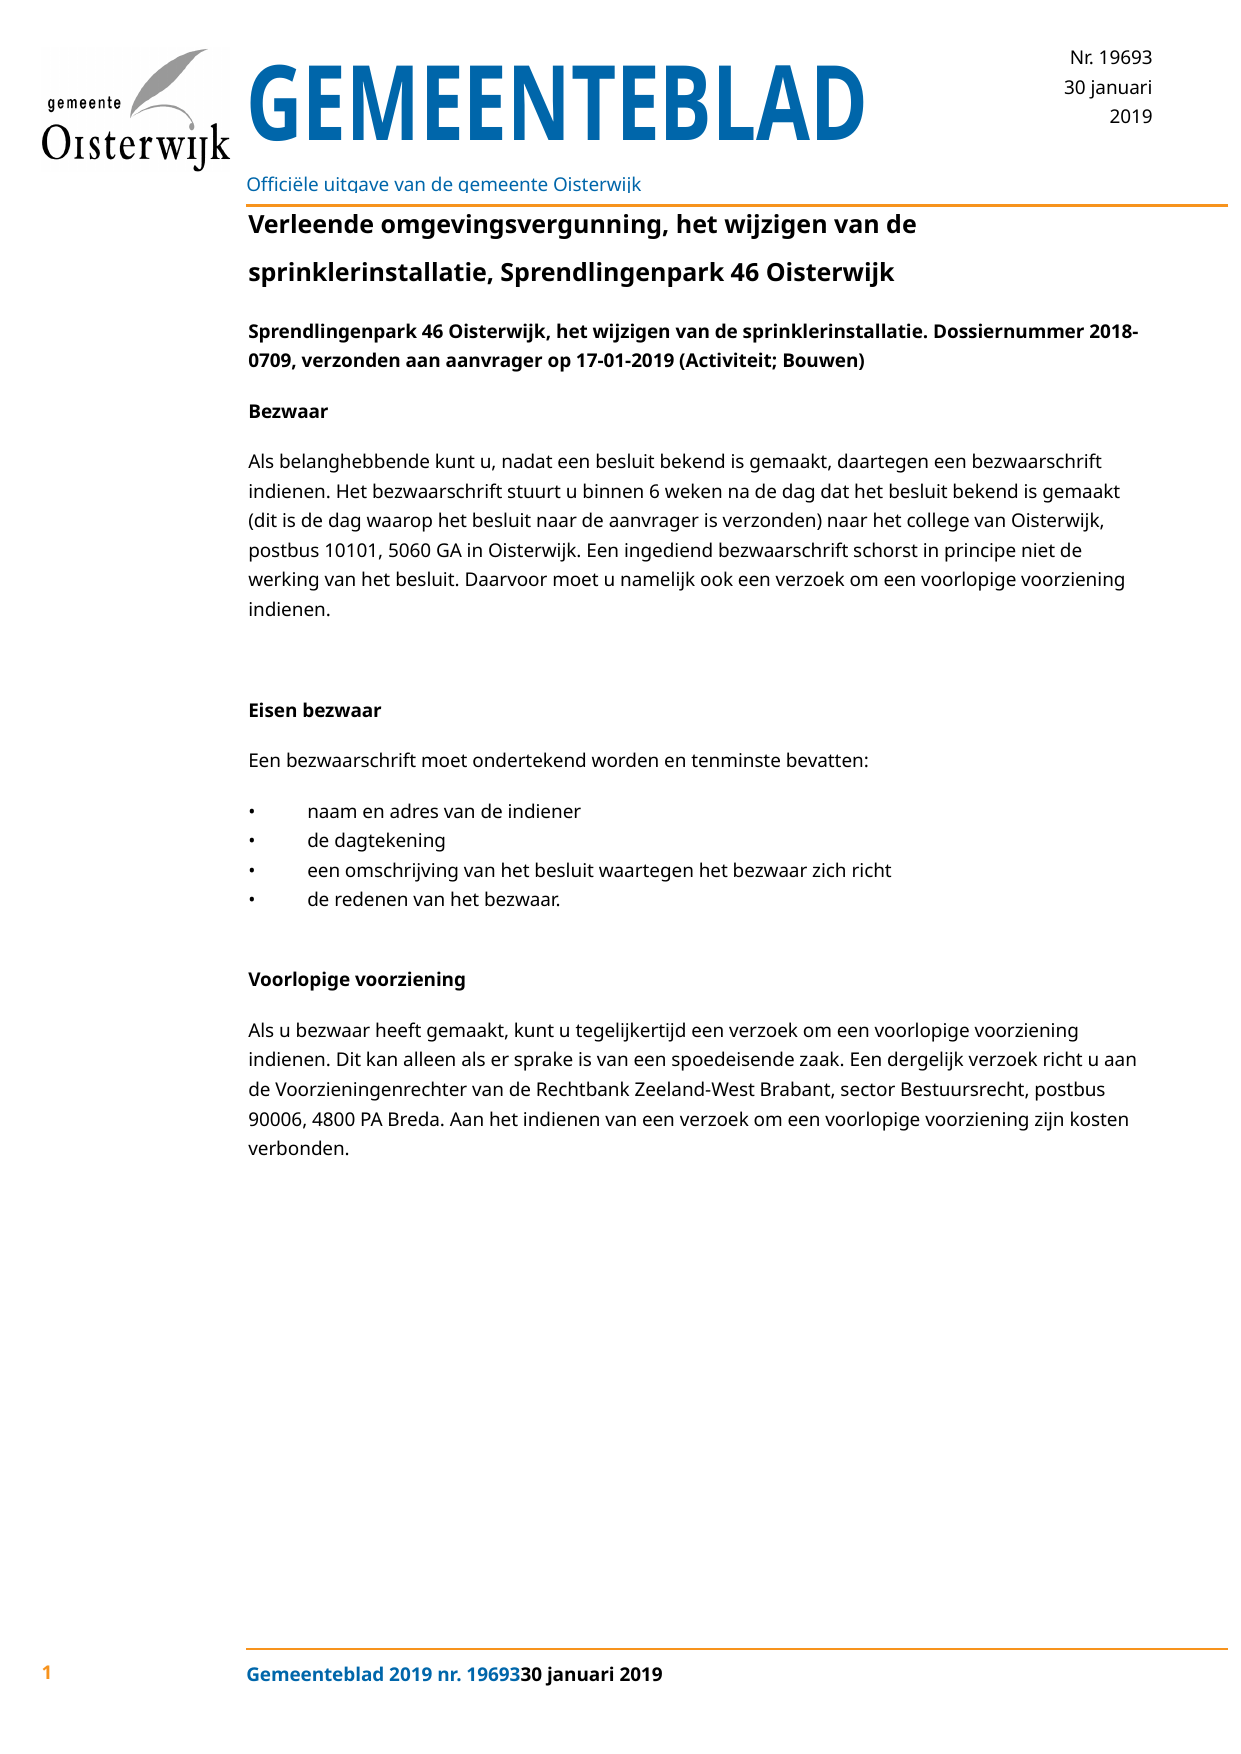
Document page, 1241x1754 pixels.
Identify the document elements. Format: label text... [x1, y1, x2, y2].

text Als u bezwaar heeft gemaakt, kunt u tegelijkertijd een verzoek om een voorlopige voorziening indienen. Dit kan alleen als er sprake is van een spoedeisende zaak. Een dergelijk verzoek richt u aan de Voorzieningenrechter van de Rechtbank Zeeland-West Brabant, sector Bestuursrecht, postbus 90006, 4800 PA Breda. Aan het indienen van een verzoek om een voorlopige voorziening zijn kosten verbonden. [248, 1017, 1152, 1161]
list naam en adres van de indiener [248, 798, 1152, 824]
picture [41, 47, 231, 172]
list de dagtekening [248, 827, 1152, 853]
text Als belanghebbende kunt u, nadat een besluit bekend is gemaakt, daartegen een bezwaarschrift indienen. Het bezwaarschrift stuurt u binnen 6 weken na de dag dat het besluit bekend is gemaakt (dit is de dag waarop het besluit naar de aanvrager is verzonden) naar het college van Oisterwijk, postbus 10101, 5060 GA in Oisterwijk. Een ingediend bezwaarschrift schorst in principe niet de werking van het besluit. Daarvoor moet u namelijk ook een verzoek om een voorlopige voorziening indienen. [248, 448, 1152, 622]
text Voorlopige voorziening [248, 967, 1152, 992]
list een omschrijving van het besluit waartegen het bezwaar zich richt [248, 857, 1152, 883]
text Verleende omgevingsvergunning, het wijzigen van de sprinklerinstallatie, Sprendlingenpark 46 Oisterwijk [248, 207, 1152, 288]
text Eisen bezwaar [248, 697, 1152, 723]
text Een bezwaarschrift moet ondertekend worden en tenminste bevatten: [248, 747, 1152, 773]
list de redenen van het bezwaar. [248, 887, 1152, 912]
text Bezwaar [248, 398, 1152, 424]
text Sprendlingenpark 46 Oisterwijk, het wijzigen van de sprinklerinstallatie. Dossiernummer 2018-0709, verzonden aan aanvrager op 17-01-2019 (Activiteit; Bouwen) [248, 318, 1152, 373]
